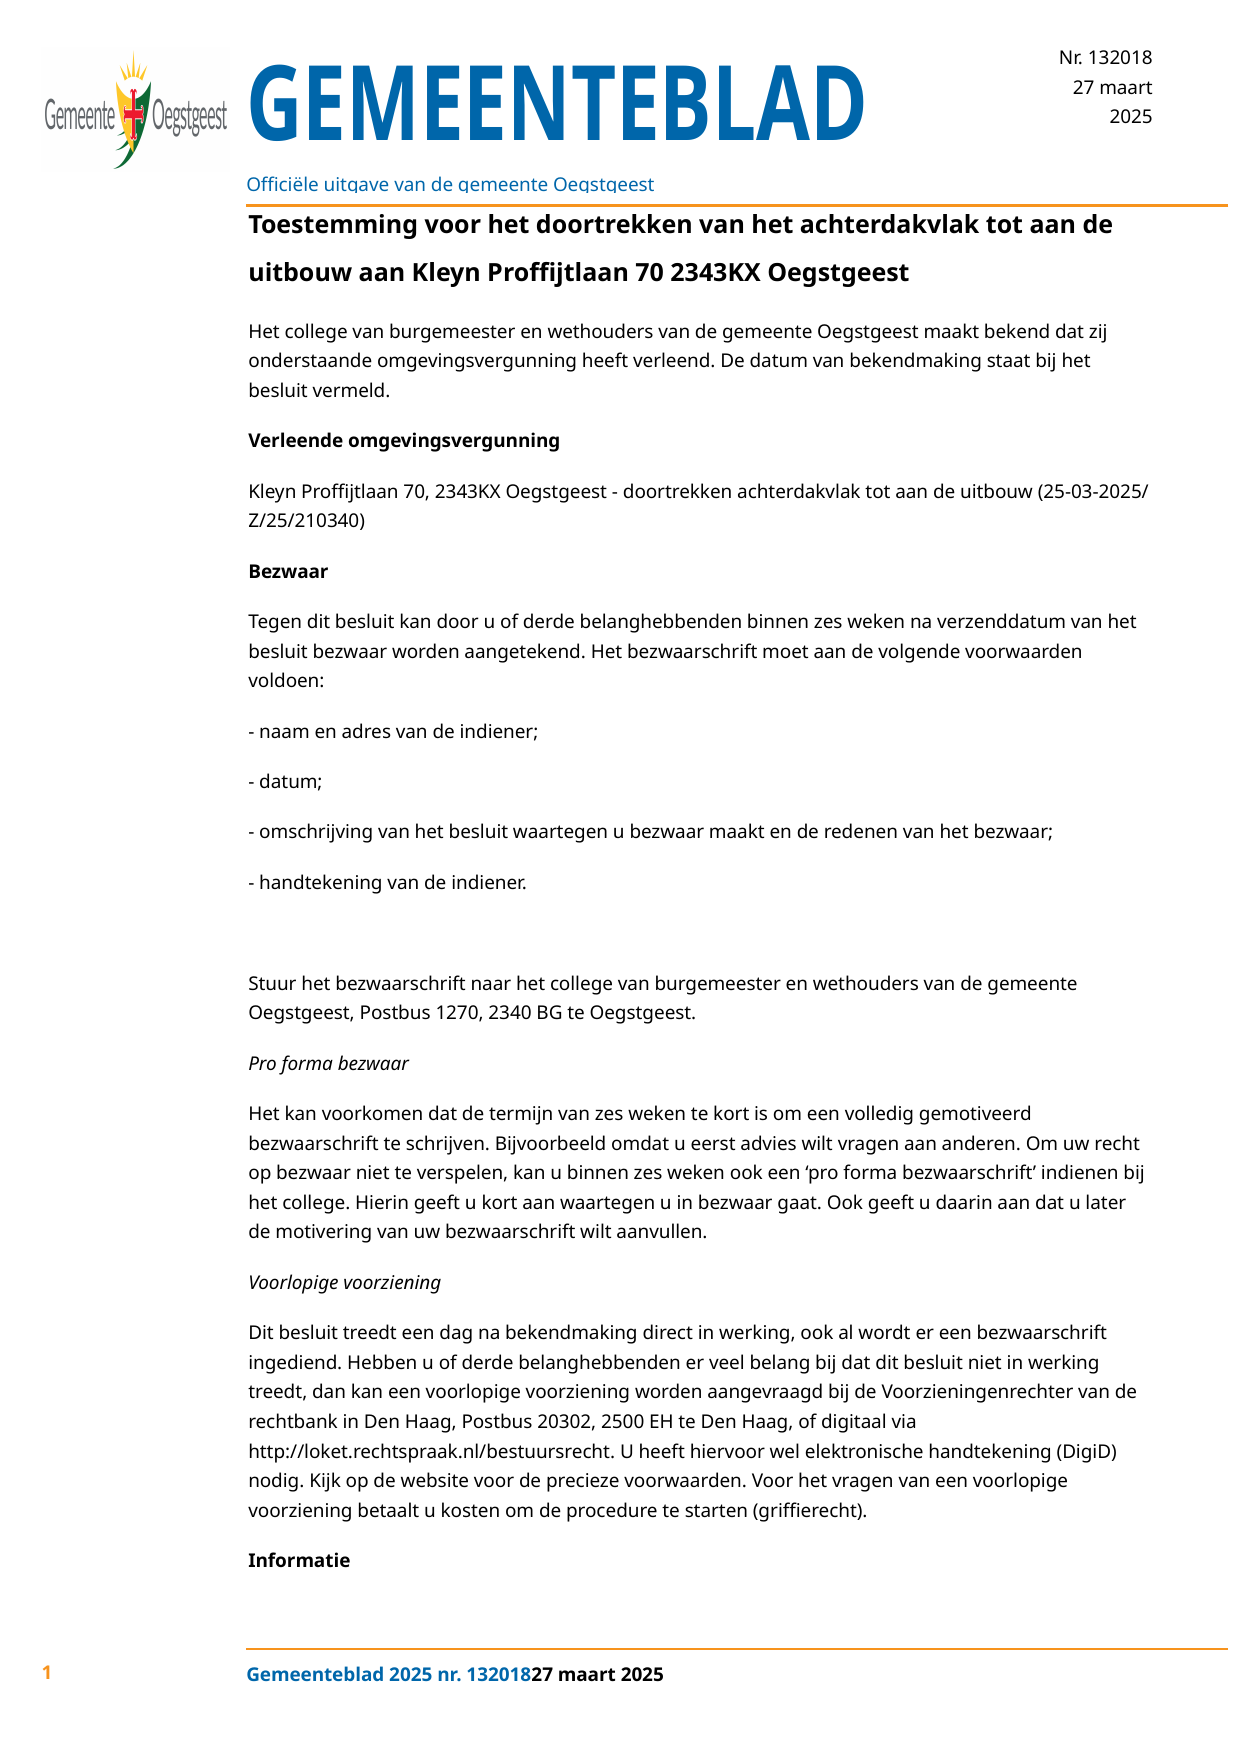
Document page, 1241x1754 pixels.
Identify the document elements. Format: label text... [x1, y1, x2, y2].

text Voorlopige voorziening [248, 1269, 1152, 1295]
text Het college van burgemeester en wethouders van de gemeente Oegstgeest maakt bekend dat zij onderstaande omgevingsvergunning heeft verleend. De datum van bekendmaking staat bij het besluit vermeld. [248, 318, 1152, 403]
text Pro forma bezwaar [248, 1050, 1152, 1076]
text - handtekening van de indiener. [248, 869, 1152, 895]
text Dit besluit treedt een dag na bekendmaking direct in werking, ook al wordt er een bezwaarschrift ingediend. Hebben u of derde belanghebbenden er veel belang bij dat dit besluit niet in werking treedt, dan kan een voorlopige voorziening worden aangevraagd bij de Voorzieningenrechter van de rechtbank in Den Haag, Postbus 20302, 2500 EH te Den Haag, of digitaal via http://loket.rechtspraak.nl/bestuursrecht. U heeft hiervoor wel elektronische handtekening (DigiD) nodig. Kijk op de website voor de precieze voorwaarden. Voor het vragen van een voorlopige voorziening betaalt u kosten om de procedure te starten (griffierecht). [248, 1319, 1152, 1523]
text Verleende omgevingsvergunning [248, 427, 1152, 453]
text Tegen dit besluit kan door u of derde belanghebbenden binnen zes weken na verzenddatum van het besluit bezwaar worden aangetekend. Het bezwaarschrift moet aan de volgende voorwaarden voldoen: [248, 608, 1152, 693]
text Het kan voorkomen dat de termijn van zes weken te kort is om een volledig gemotiveerd bezwaarschrift te schrijven. Bijvoorbeeld omdat u eerst advies wilt vragen aan anderen. Om uw recht op bezwaar niet te verspelen, kan u binnen zes weken ook een ‘pro forma bezwaarschrift’ indienen bij het college. Hierin geeft u kort aan waartegen u in bezwaar gaat. Ook geeft u daarin aan dat u later de motivering van uw bezwaarschrift wilt aanvullen. [248, 1100, 1152, 1244]
text Informatie [248, 1547, 1152, 1573]
text Stuur het bezwaarschrift naar het college van burgemeester en wethouders van de gemeente Oegstgeest, Postbus 1270, 2340 BG te Oegstgeest. [248, 970, 1152, 1025]
text - naam en adres van de indiener; [248, 718, 1152, 744]
text Bezwaar [248, 558, 1152, 584]
text - datum; [248, 768, 1152, 794]
text - omschrijving van het besluit waartegen u bezwaar maakt en de redenen van het bezwaar; [248, 819, 1152, 844]
text Toestemming voor het doortrekken van het achterdakvlak tot aan de uitbouw aan Kleyn Proffijtlaan 70 2343KX Oegstgeest [248, 207, 1152, 288]
picture [41, 47, 231, 172]
text Kleyn Proffijtlaan 70, 2343KX Oegstgeest - doortrekken achterdakvlak tot aan de uitbouw (25-03-2025/ Z/25/210340) [248, 478, 1152, 533]
